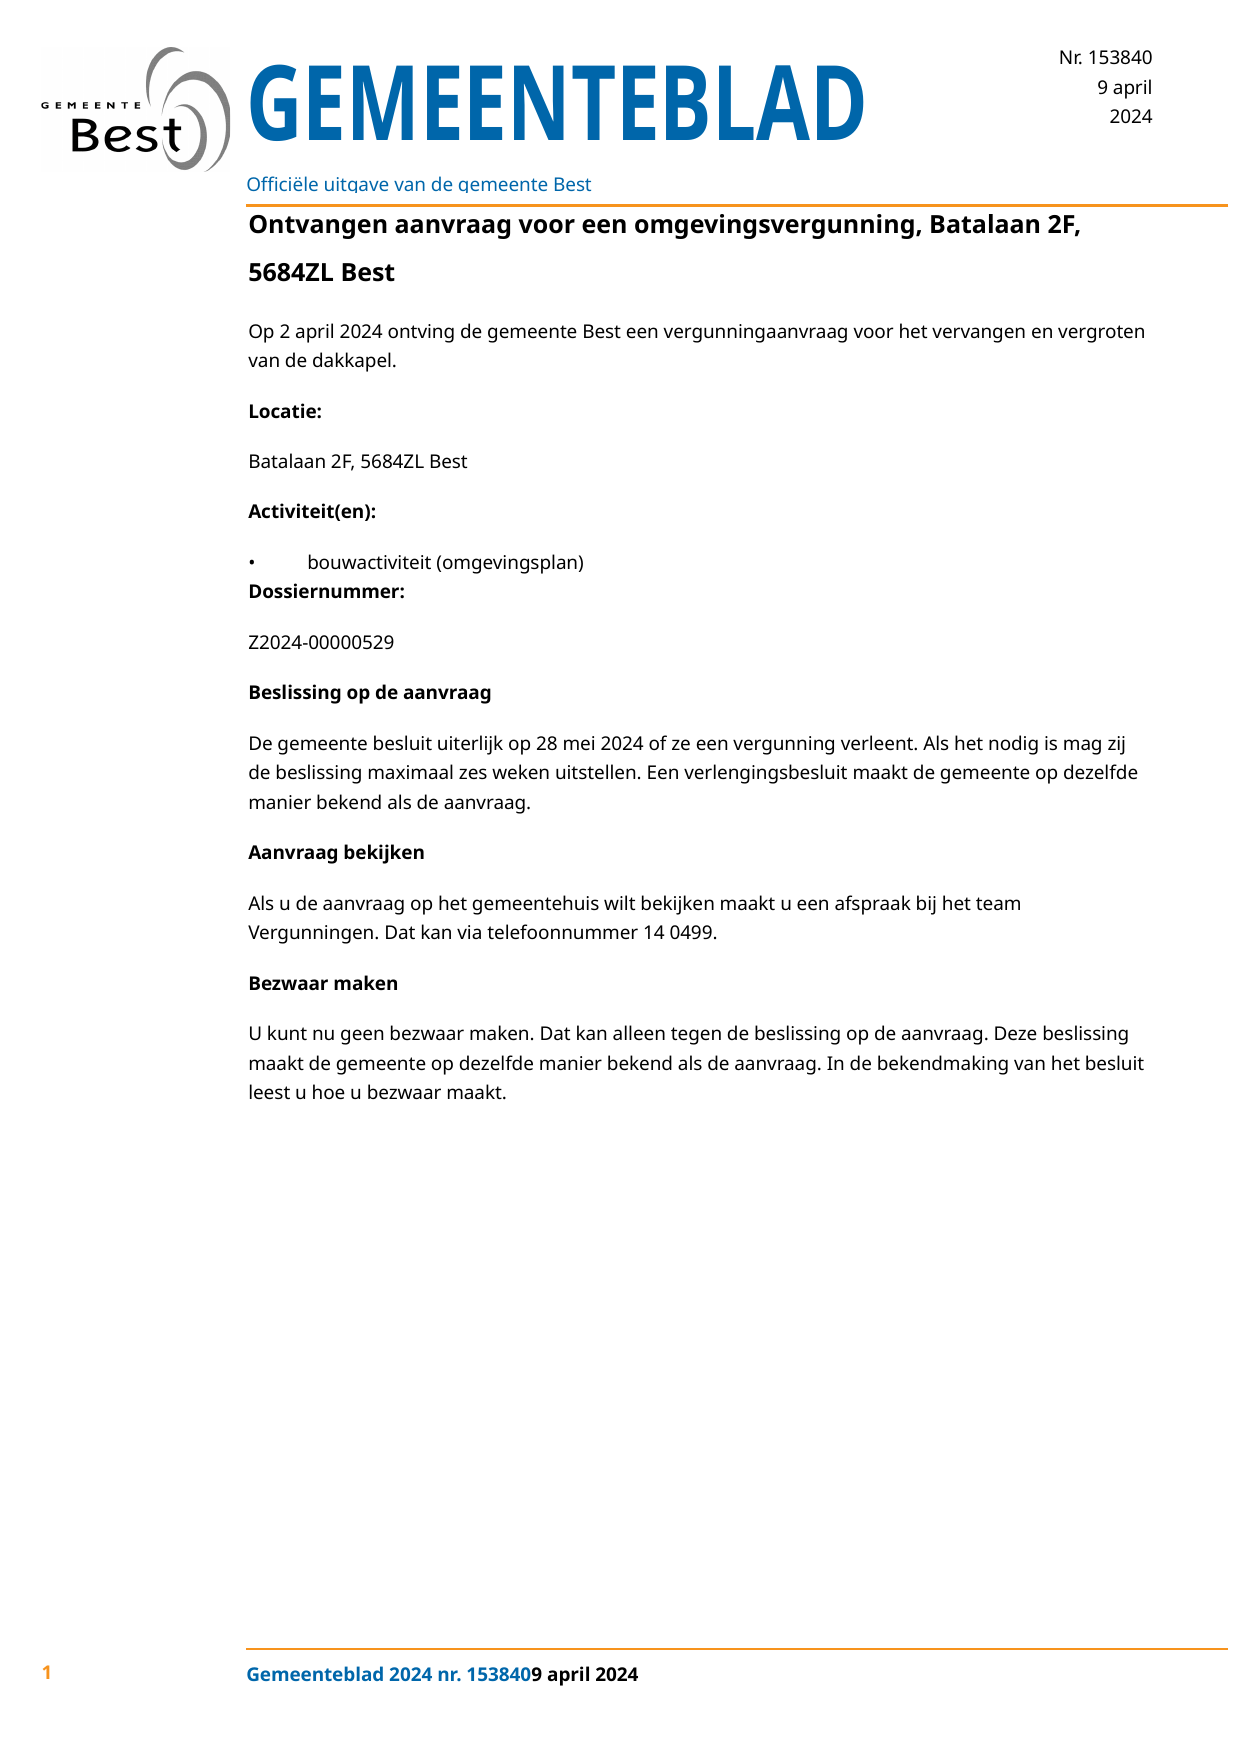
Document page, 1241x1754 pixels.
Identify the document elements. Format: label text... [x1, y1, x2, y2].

text Beslissing op de aanvraag [248, 679, 1152, 705]
text Dossiernummer: [248, 579, 1152, 604]
text Ontvangen aanvraag voor een omgevingsvergunning, Batalaan 2F, 5684ZL Best [248, 207, 1152, 288]
list bouwactiviteit (omgevingsplan) [248, 549, 1152, 575]
text De gemeente besluit uiterlijk op 28 mei 2024 of ze een vergunning verleent. Als het nodig is mag zij de beslissing maximaal zes weken uitstellen. Een verlengingsbesluit maakt de gemeente op dezelfde manier bekend als de aanvraag. [248, 730, 1152, 815]
text Z2024-00000529 [248, 629, 1152, 655]
text Activiteit(en): [248, 499, 1152, 524]
text Als u de aanvraag op het gemeentehuis wilt bekijken maakt u een afspraak bij het team Vergunningen. Dat kan via telefoonnummer 14 0499. [248, 890, 1152, 945]
text Locatie: [248, 398, 1152, 424]
picture [41, 47, 231, 172]
text U kunt nu geen bezwaar maken. Dat kan alleen tegen de beslissing op de aanvraag. Deze beslissing maakt de gemeente op dezelfde manier bekend als de aanvraag. In de bekendmaking van het besluit leest u hoe u bezwaar maakt. [248, 1020, 1152, 1105]
text Bezwaar maken [248, 970, 1152, 996]
text Aanvraag bekijken [248, 839, 1152, 865]
text Op 2 april 2024 ontving de gemeente Best een vergunningaanvraag voor het vervangen en vergroten van de dakkapel. [248, 318, 1152, 373]
text Batalaan 2F, 5684ZL Best [248, 448, 1152, 474]
